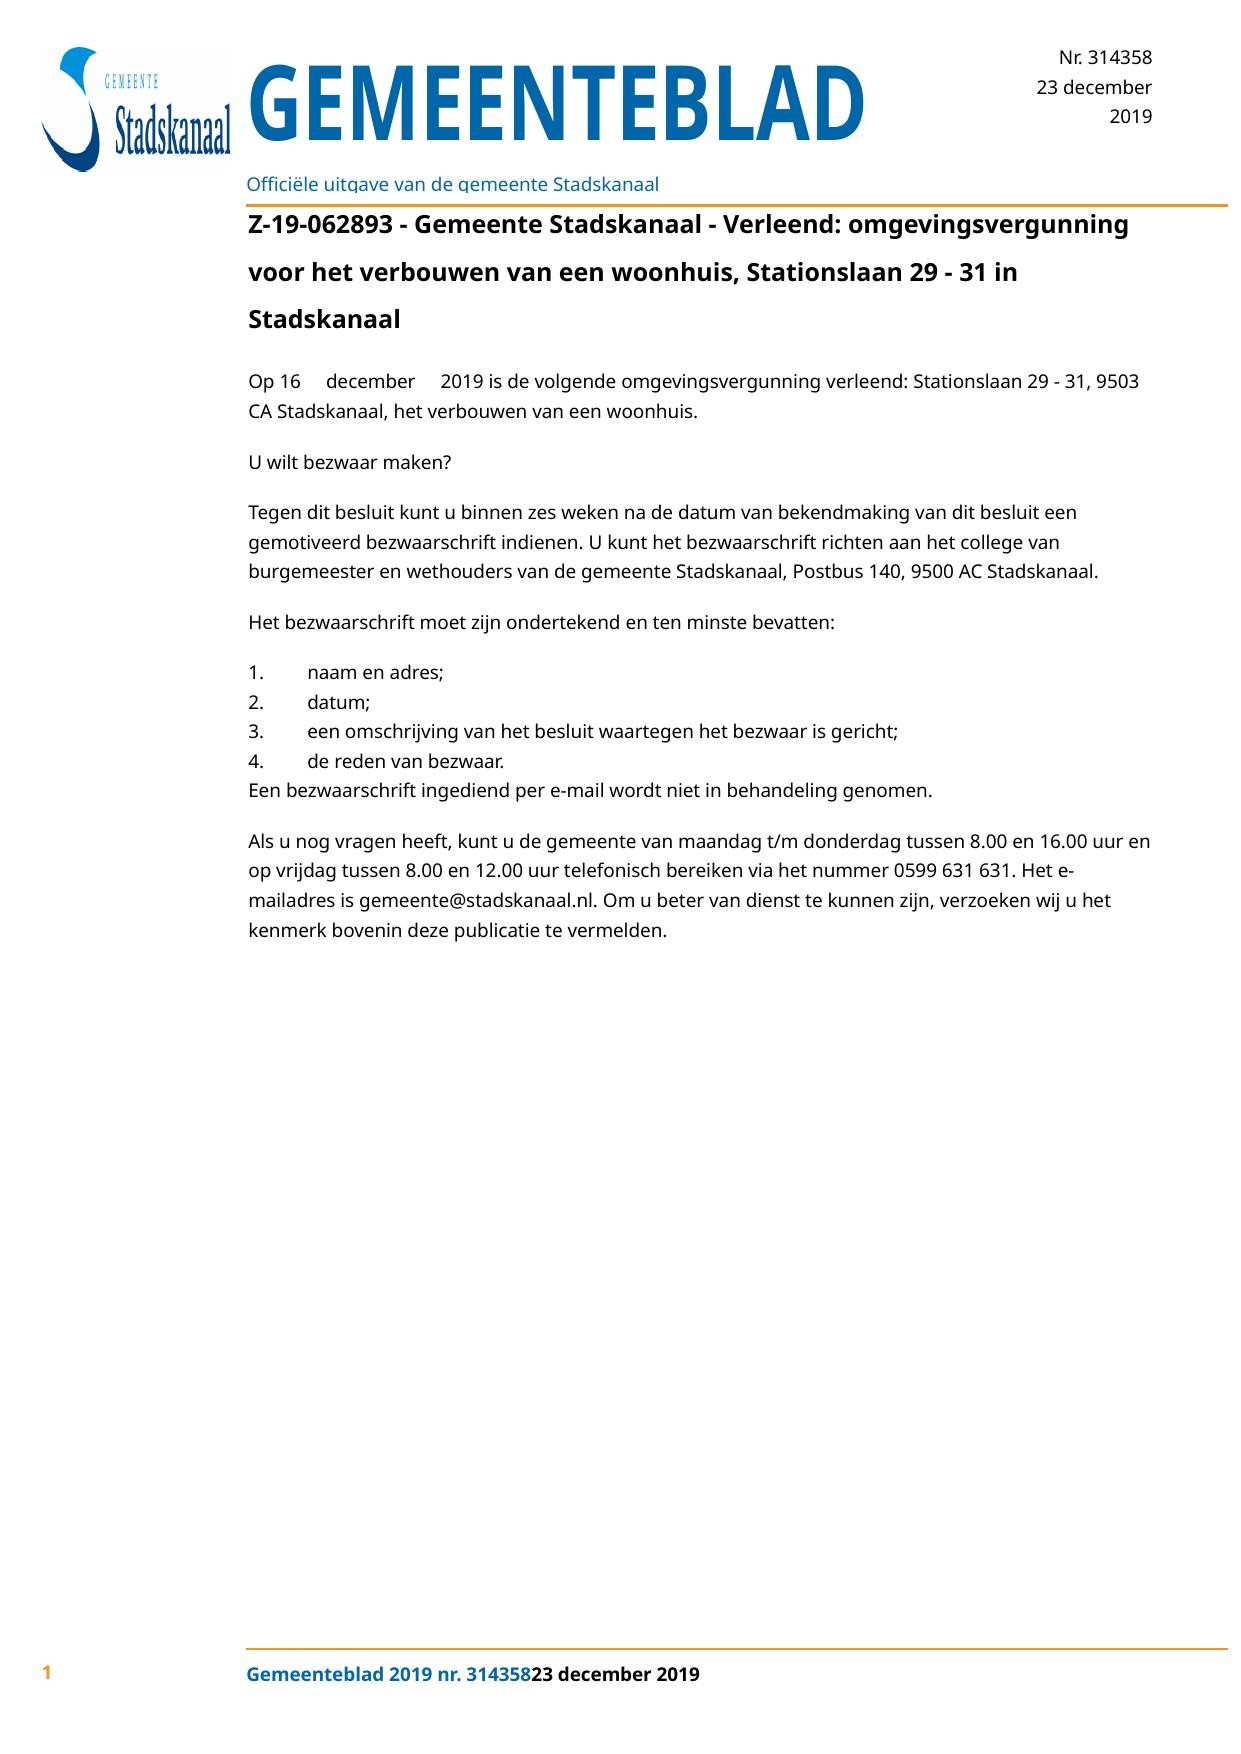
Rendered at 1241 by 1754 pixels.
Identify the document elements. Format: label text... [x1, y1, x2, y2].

text Op 16 december 2019 is de volgende omgevingsvergunning verleend: Stationslaan 29 - 31, 9503 CA Stadskanaal, het verbouwen van een woonhuis. [248, 366, 1152, 424]
list een omschrijving van het besluit waartegen het bezwaar is gericht; [248, 718, 1152, 744]
picture [41, 47, 231, 172]
list de reden van bezwaar. [248, 748, 1152, 774]
text Tegen dit besluit kunt u binnen zes weken na de datum van bekendmaking van dit besluit een gemotiveerd bezwaarschrift indienen. U kunt het bezwaarschrift richten aan het college van burgemeester en wethouders van de gemeente Stadskanaal, Postbus 140, 9500 AC Stadskanaal. [248, 499, 1152, 584]
text Als u nog vragen heeft, kunt u de gemeente van maandag t/m donderdag tussen 8.00 en 16.00 uur en op vrijdag tussen 8.00 en 12.00 uur telefonisch bereiken via het nummer 0599 631 631. Het e-mailadres is gemeente@stadskanaal.nl. Om u beter van dienst te kunnen zijn, verzoeken wij u het kenmerk bovenin deze publicatie te vermelden. [248, 828, 1152, 943]
text U wilt bezwaar maken? [248, 449, 1152, 475]
list naam en adres; [248, 659, 1152, 685]
text Z-19-062893 - Gemeente Stadskanaal - Verleend: omgevingsvergunning voor het verbouwen van een woonhuis, Stationslaan 29 - 31 in Stadskanaal [248, 207, 1152, 336]
text Een bezwaarschrift ingediend per e-mail wordt niet in behandeling genomen. [248, 778, 1152, 803]
text Het bezwaarschrift moet zijn ondertekend en ten minste bevatten: [248, 609, 1152, 635]
list datum; [248, 689, 1152, 715]
